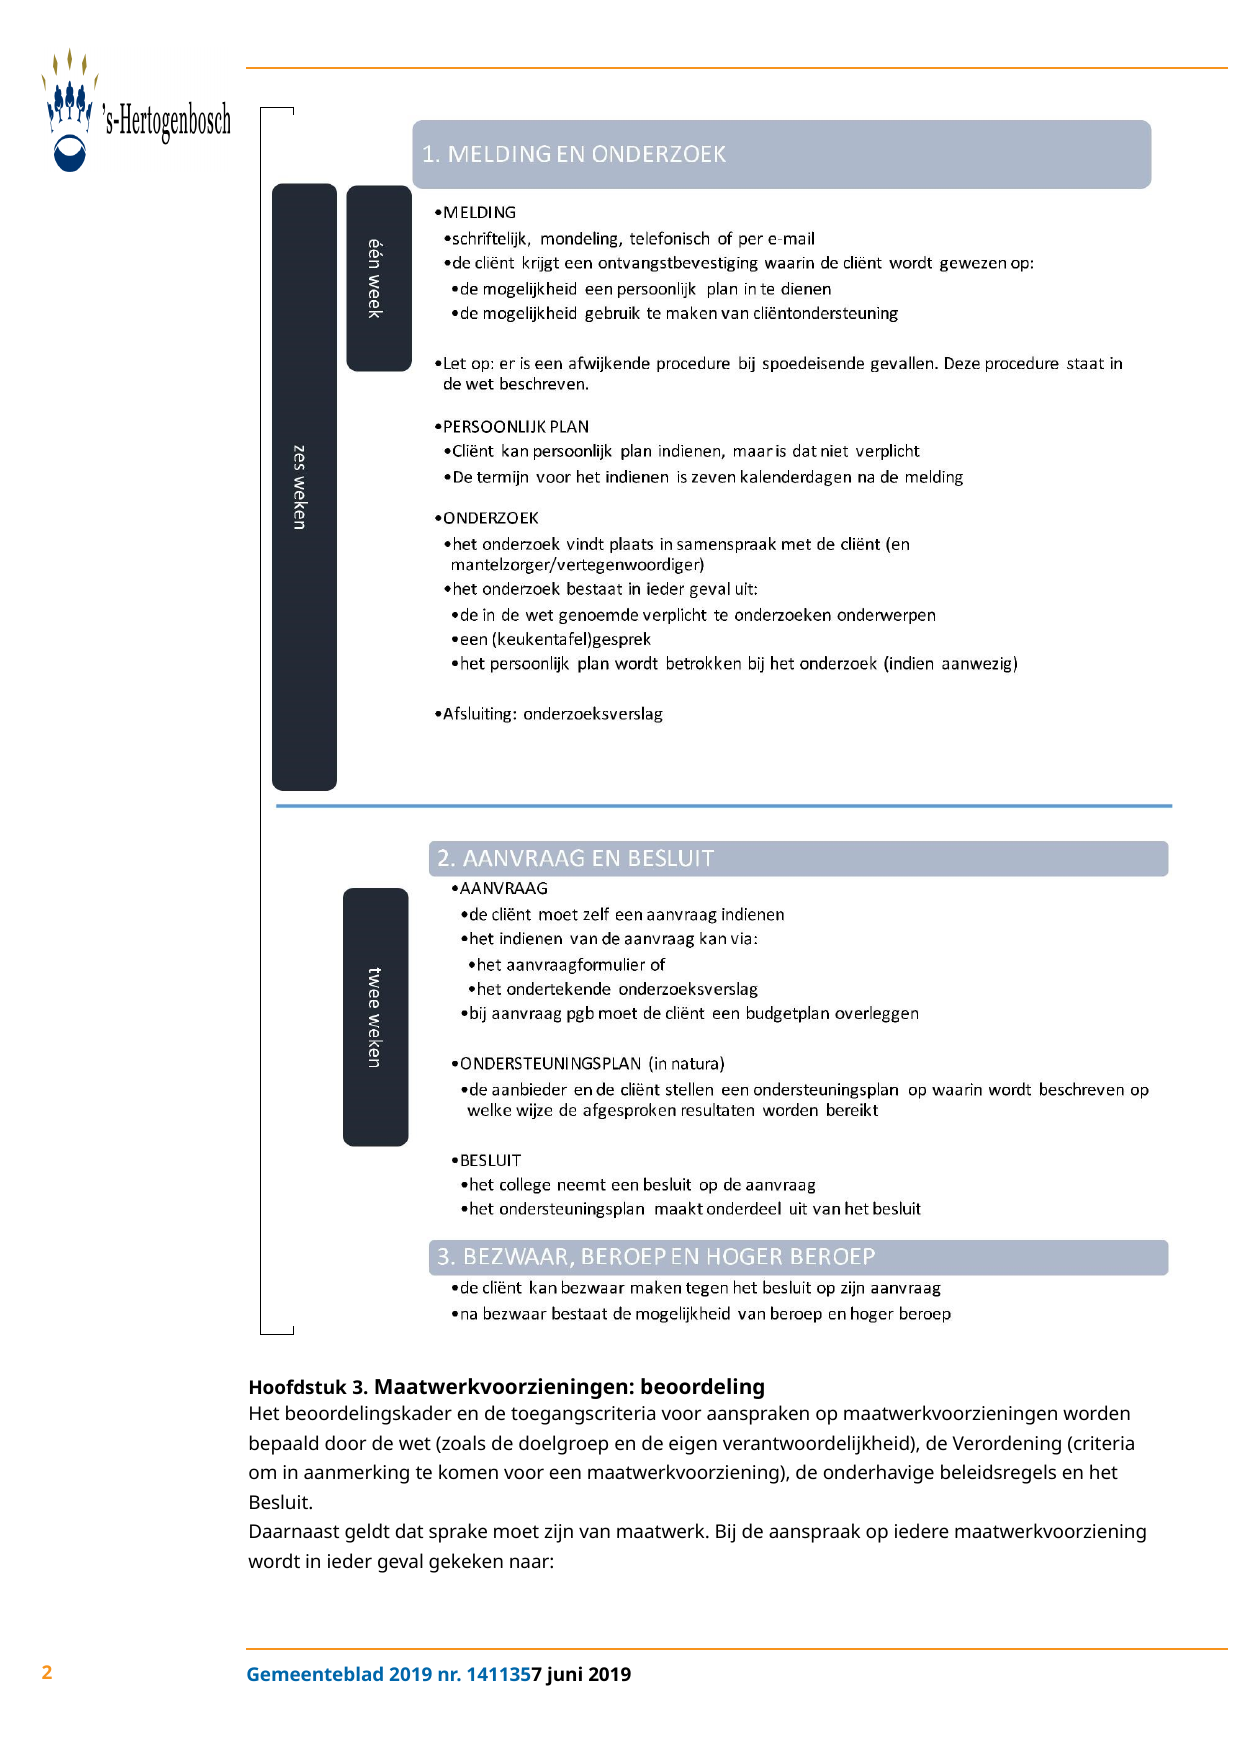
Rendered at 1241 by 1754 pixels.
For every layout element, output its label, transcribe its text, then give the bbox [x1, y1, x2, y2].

picture [41, 47, 231, 172]
text Het beoordelingskader en de toegangscriteria voor aanspraken op maatwerkvoorzieningen worden bepaald door de wet (zoals de doelgroep en de eigen verantwoordelijkheid), de Verordening (criteria om in aanmerking te komen voor een maatwerkvoorziening), de onderhavige beleidsregels en het Besluit. [248, 1400, 1152, 1515]
picture [268, 115, 1173, 1326]
text Hoofdstuk 3. Maatwerkvoorzieningen: beoordeling [248, 1372, 1152, 1400]
text Daarnaast geldt dat sprake moet zijn van maatwerk. Bij de aanspraak op iedere maatwerkvoorziening wordt in ieder geval gekeken naar: [248, 1519, 1152, 1574]
